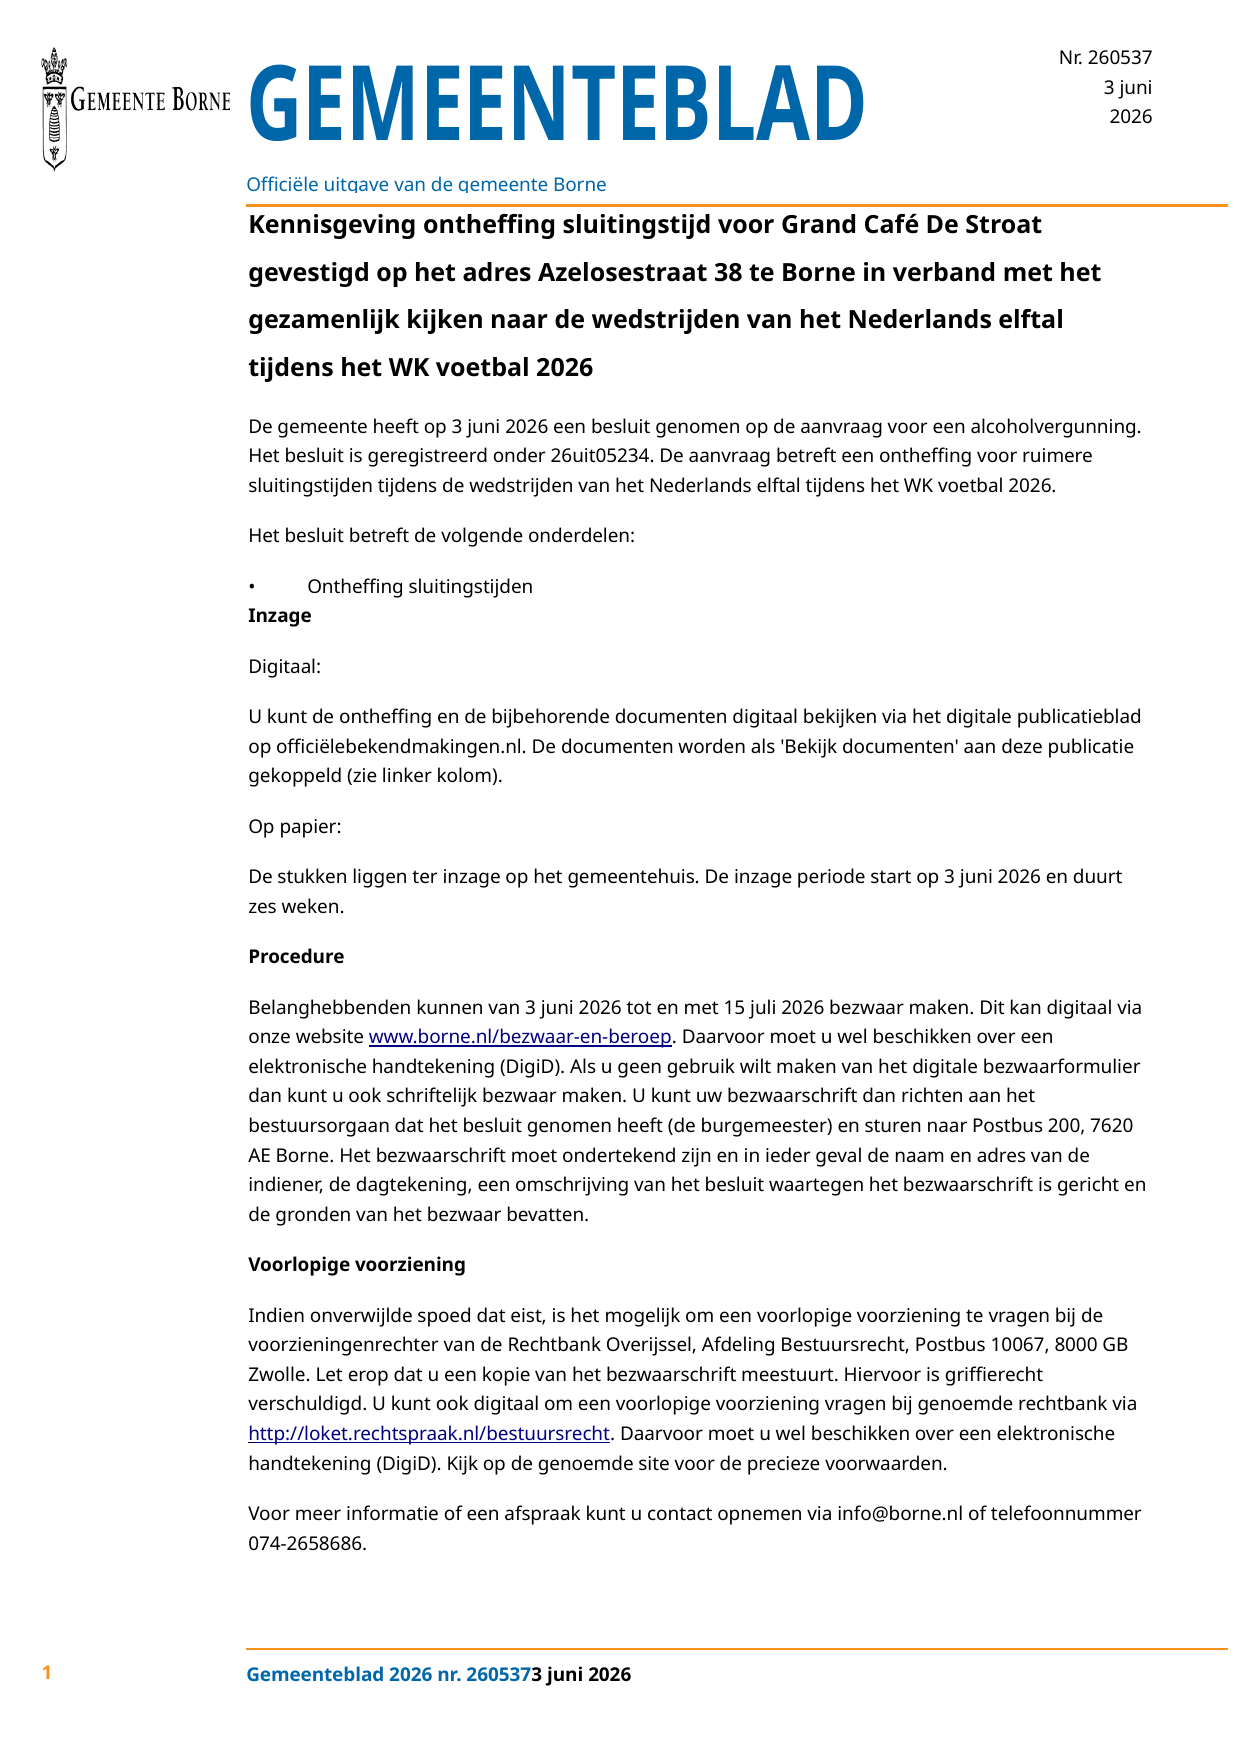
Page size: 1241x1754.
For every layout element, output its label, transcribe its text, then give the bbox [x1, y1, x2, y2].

text Procedure [248, 943, 1152, 969]
text U kunt de ontheffing en de bijbehorende documenten digitaal bekijken via het digitale publicatieblad op officiëlebekendmakingen.nl. De documenten worden als 'Bekijk documenten' aan deze publicatie gekoppeld (zie linker kolom). [248, 703, 1152, 788]
text Digitaal: [248, 653, 1152, 679]
text Inzage [248, 603, 1152, 628]
text Kennisgeving ontheffing sluitingstijd voor Grand Café De Stroat gevestigd op het adres Azelosestraat 38 te Borne in verband met het gezamenlijk kijken naar de wedstrijden van het Nederlands elftal tijdens het WK voetbal 2026 [248, 207, 1152, 384]
text Indien onverwijlde spoed dat eist, is het mogelijk om een voorlopige voorziening te vragen bij de voorzieningenrechter van de Rechtbank Overijssel, Afdeling Bestuursrecht, Postbus 10067, 8000 GB Zwolle. Let erop dat u een kopie van het bezwaarschrift meestuurt. Hiervoor is griffierecht verschuldigd. U kunt ook digitaal om een voorlopige voorziening vragen bij genoemde rechtbank via http://loket.rechtspraak.nl/bestuursrecht. Daarvoor moet u wel beschikken over een elektronische handtekening (DigiD). Kijk op de genoemde site voor de precieze voorwaarden. [248, 1302, 1152, 1476]
text Het besluit betreft de volgende onderdelen: [248, 523, 1152, 548]
list Ontheffing sluitingstijden [248, 573, 1152, 599]
text Belanghebbenden kunnen van 3 juni 2026 tot en met 15 juli 2026 bezwaar maken. Dit kan digitaal via onze website www.borne.nl/bezwaar-en-beroep. Daarvoor moet u wel beschikken over een elektronische handtekening (DigiD). Als u geen gebruik wilt maken van het digitale bezwaarformulier dan kunt u ook schriftelijk bezwaar maken. U kunt uw bezwaarschrift dan richten aan het bestuursorgaan dat het besluit genomen heeft (de burgemeester) en sturen naar Postbus 200, 7620 AE Borne. Het bezwaarschrift moet ondertekend zijn en in ieder geval de naam en adres van de indiener, de dagtekening, een omschrijving van het besluit waartegen het bezwaarschrift is gericht en de gronden van het bezwaar bevatten. [248, 994, 1152, 1227]
text Op papier: [248, 813, 1152, 839]
picture [41, 47, 231, 172]
text Voorlopige voorziening [248, 1251, 1152, 1277]
text De stukken liggen ter inzage op het gemeentehuis. De inzage periode start op 3 juni 2026 en duurt zes weken. [248, 863, 1152, 919]
text De gemeente heeft op 3 juni 2026 een besluit genomen op de aanvraag voor een alcoholvergunning. Het besluit is geregistreerd onder 26uit05234. De aanvraag betreft een ontheffing voor ruimere sluitingstijden tijdens de wedstrijden van het Nederlands elftal tijdens het WK voetbal 2026. [248, 413, 1152, 498]
text Voor meer informatie of een afspraak kunt u contact opnemen via info@borne.nl of telefoonnummer 074-2658686. [248, 1500, 1152, 1556]
